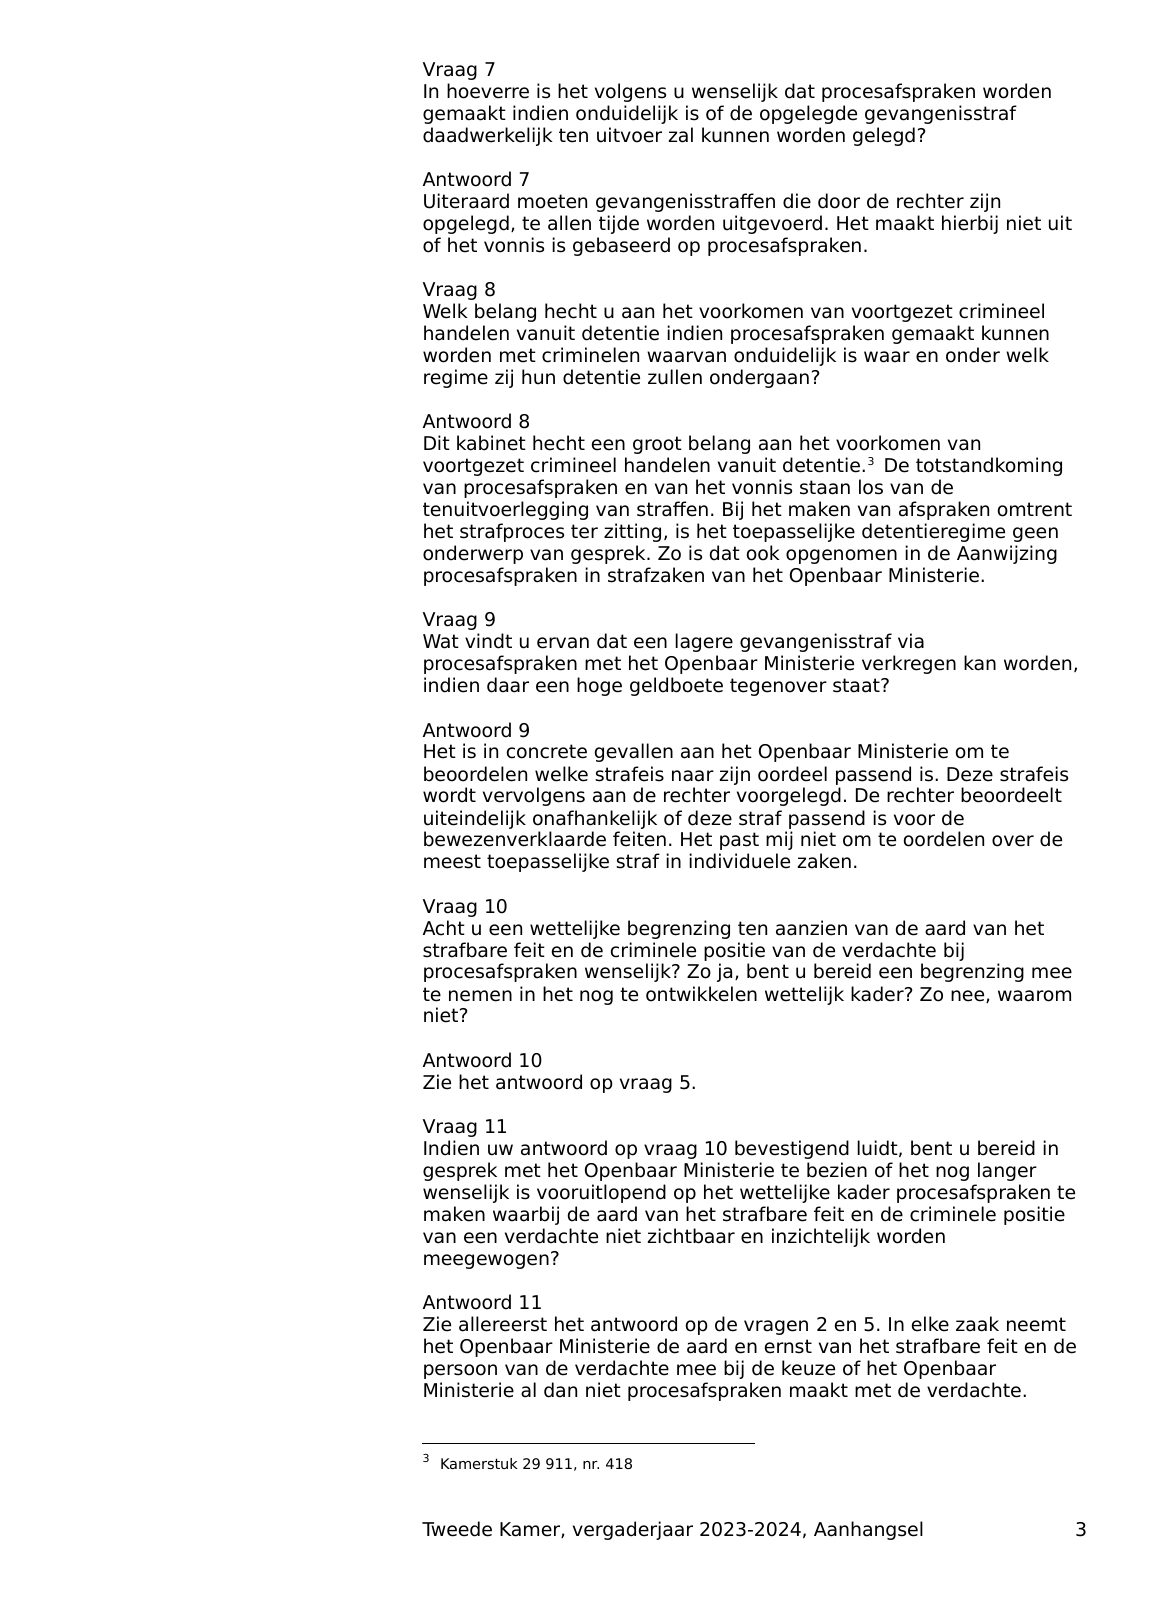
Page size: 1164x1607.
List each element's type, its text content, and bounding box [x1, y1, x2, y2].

text Vraag 10 [422, 896, 1087, 917]
text Het is in concrete gevallen aan het Openbaar Ministerie om te beoordelen welke strafeis naar zijn oordeel passend is. Deze strafeis wordt vervolgens aan de rechter voorgelegd. De rechter beoordeelt uiteindelijk onafhankelijk of deze straf passend is voor de bewezenverklaarde feiten. Het past mij niet om te oordelen over de meest toepasselijke straf in individuele zaken. [422, 741, 1087, 873]
text In hoeverre is het volgens u wenselijk dat procesafspraken worden gemaakt indien onduidelijk is of de opgelegde gevangenisstraf daadwerkelijk ten uitvoer zal kunnen worden gelegd? [422, 81, 1087, 147]
text Vraag 11 [422, 1116, 1087, 1138]
text Dit kabinet hecht een groot belang aan het voorkomen van voortgezet crimineel handelen vanuit detentie. De totstandkoming van procesafspraken en van het vonnis staan los van de tenuitvoerlegging van straffen. Bij het maken van afspraken omtrent het strafproces ter zitting, is het toepasselijke detentieregime geen onderwerp van gesprek. Zo is dat ook opgenomen in de Aanwijzing procesafspraken in strafzaken van het Openbaar Ministerie. [422, 433, 1087, 587]
text Uiteraard moeten gevangenisstraffen die door de rechter zijn opgelegd, te allen tijde worden uitgevoerd. Het maakt hierbij niet uit of het vonnis is gebaseerd op procesafspraken. [422, 191, 1087, 257]
text Antwoord 11 [422, 1292, 1087, 1314]
text Indien uw antwoord op vraag 10 bevestigend luidt, bent u bereid in gesprek met het Openbaar Ministerie te bezien of het nog langer wenselijk is vooruitlopend op het wettelijke kader procesafspraken te maken waarbij de aard van het strafbare feit en de criminele positie van een verdachte niet zichtbaar en inzichtelijk worden meegewogen? [422, 1138, 1087, 1269]
text Vraag 7 [422, 59, 1087, 81]
text Antwoord 9 [422, 719, 1087, 741]
text Antwoord 10 [422, 1049, 1087, 1072]
text Zie allereerst het antwoord op de vragen 2 en 5. In elke zaak neemt het Openbaar Ministerie de aard en ernst van het strafbare feit en de persoon van de verdachte mee bij de keuze of het Openbaar Ministerie al dan niet procesafspraken maakt met de verdachte. [422, 1314, 1087, 1402]
text Kamerstuk 29 911, nr. 418 [422, 1452, 1087, 1474]
text Antwoord 7 [422, 169, 1087, 191]
text Wat vindt u ervan dat een lagere gevangenisstraf via procesafspraken met het Openbaar Ministerie verkregen kan worden, indien daar een hoge geldboete tegenover staat? [422, 631, 1087, 697]
text Zie het antwoord op vraag 5. [422, 1072, 1087, 1093]
text Vraag 9 [422, 609, 1087, 631]
text Welk belang hecht u aan het voorkomen van voortgezet crimineel handelen vanuit detentie indien procesafspraken gemaakt kunnen worden met criminelen waarvan onduidelijk is waar en onder welk regime zij hun detentie zullen ondergaan? [422, 301, 1087, 389]
text Acht u een wettelijke begrenzing ten aanzien van de aard van het strafbare feit en de criminele positie van de verdachte bij procesafspraken wenselijk? Zo ja, bent u bereid een begrenzing mee te nemen in het nog te ontwikkelen wettelijk kader? Zo nee, waarom niet? [422, 917, 1087, 1027]
text Antwoord 8 [422, 411, 1087, 433]
text Vraag 8 [422, 279, 1087, 301]
